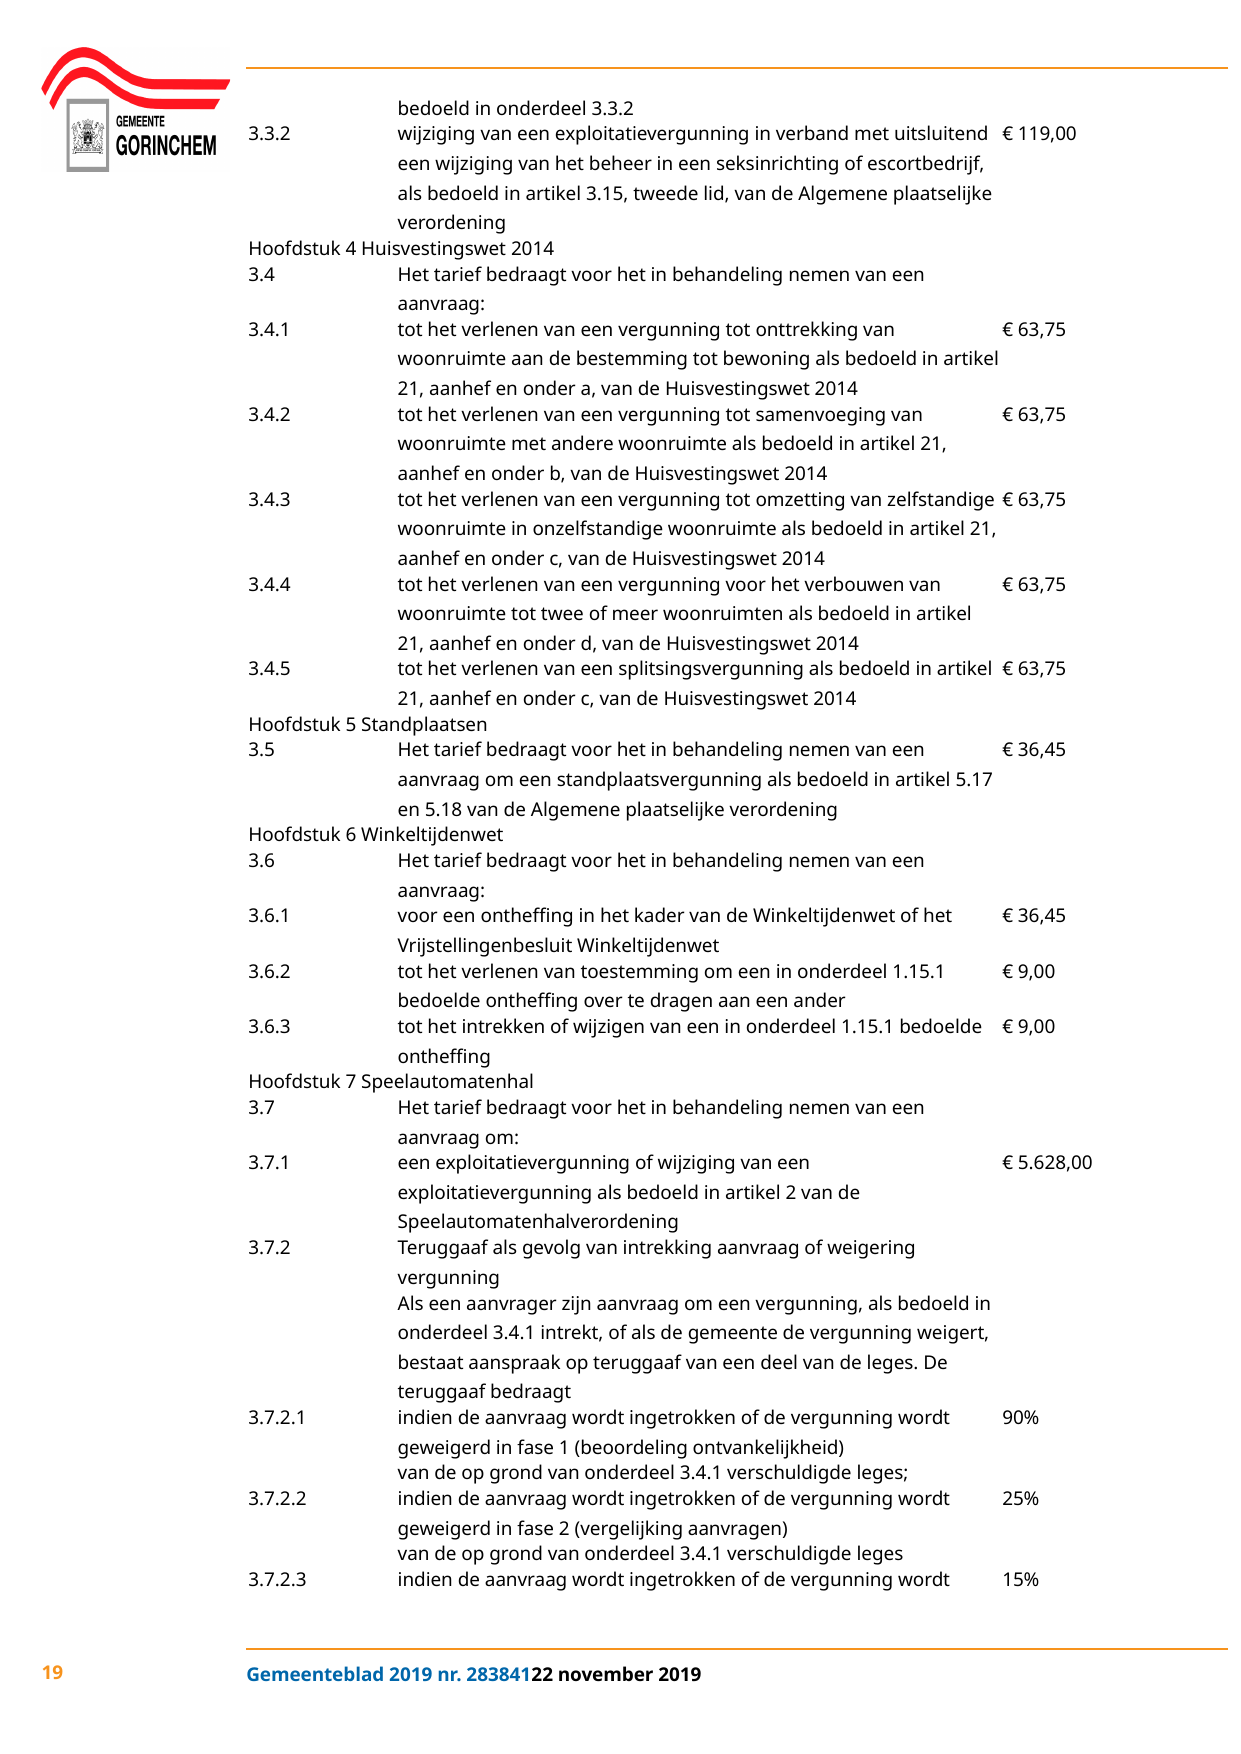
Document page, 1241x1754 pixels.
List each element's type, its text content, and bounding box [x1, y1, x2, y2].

table_cell Het tarief bedraagt voor het in behandeling nemen van een aanvraag: [398, 847, 1002, 903]
table_cell € 36,45 [1002, 737, 1152, 822]
table_cell van de op grond van onderdeel 3.4.1 verschuldigde leges; [398, 1460, 1002, 1485]
table_cell tot het intrekken of wijzigen van een in onderdeel 1.15.1 bedoelde ontheffing [398, 1013, 1002, 1068]
table_cell [1002, 235, 1152, 261]
table_cell Hoofdstuk 7 Speelautomatenhal [248, 1069, 1002, 1094]
table_cell [1002, 1541, 1152, 1566]
picture [41, 47, 231, 172]
table_cell tot het verlenen van een vergunning tot samenvoeging van woonruimte met andere woonruimte als bedoeld in artikel 21, aanhef en onder b, van de Huisvestingswet 2014 [398, 401, 1002, 486]
table_cell Het tarief bedraagt voor het in behandeling nemen van een aanvraag om een standplaatsvergunning als bedoeld in artikel 5.17 en 5.18 van de Algemene plaatselijke verordening [398, 737, 1002, 822]
table_cell [248, 95, 397, 121]
table_cell [1002, 1290, 1152, 1404]
table_cell € 63,75 [1002, 401, 1152, 486]
table_cell [1002, 822, 1152, 847]
table_cell [1002, 847, 1152, 903]
table_cell [1002, 1460, 1152, 1485]
table_cell 3.4.3 [248, 486, 397, 571]
table_cell [1002, 711, 1152, 737]
table_cell bedoeld in onderdeel 3.3.2 [398, 95, 1002, 121]
table_cell 3.7.2.3 [248, 1566, 397, 1592]
table_cell 3.4.1 [248, 316, 397, 401]
table_cell [1002, 1069, 1152, 1094]
table_cell 3.4 [248, 261, 397, 316]
table_cell 3.6.3 [248, 1013, 397, 1068]
table_cell € 63,75 [1002, 571, 1152, 656]
table_cell 3.7.2.1 [248, 1404, 397, 1459]
table_cell tot het verlenen van een vergunning tot onttrekking van woonruimte aan de bestemming tot bewoning als bedoeld in artikel 21, aanhef en onder a, van de Huisvestingswet 2014 [398, 316, 1002, 401]
table_cell 3.7.2.2 [248, 1485, 397, 1541]
table_cell € 5.628,00 [1002, 1150, 1152, 1234]
table_cell 3.4.4 [248, 571, 397, 656]
table_cell 3.4.2 [248, 401, 397, 486]
table_cell voor een ontheffing in het kader van de Winkeltijdenwet of het Vrijstellingenbesluit Winkeltijdenwet [398, 903, 1002, 958]
table_cell € 119,00 [1002, 121, 1152, 235]
table_cell wijziging van een exploitatievergunning in verband met uitsluitend een wijziging van het beheer in een seksinrichting of escortbedrijf, als bedoeld in artikel 3.15, tweede lid, van de Algemene plaatselijke verordening [398, 121, 1002, 235]
table_cell 3.6 [248, 847, 397, 903]
table_cell [1002, 1094, 1152, 1149]
table_cell tot het verlenen van een vergunning tot omzetting van zelfstandige woonruimte in onzelfstandige woonruimte als bedoeld in artikel 21, aanhef en onder c, van de Huisvestingswet 2014 [398, 486, 1002, 571]
table_cell Het tarief bedraagt voor het in behandeling nemen van een aanvraag: [398, 261, 1002, 316]
table_cell € 63,75 [1002, 656, 1152, 711]
table_cell 3.7 [248, 1094, 397, 1149]
table_cell 15% [1002, 1566, 1152, 1592]
table_cell tot het verlenen van toestemming om een in onderdeel 1.15.1 bedoelde ontheffing over te dragen aan een ander [398, 958, 1002, 1013]
table_cell tot het verlenen van een vergunning voor het verbouwen van woonruimte tot twee of meer woonruimten als bedoeld in artikel 21, aanhef en onder d, van de Huisvestingswet 2014 [398, 571, 1002, 656]
table_cell [1002, 261, 1152, 316]
table_cell indien de aanvraag wordt ingetrokken of de vergunning wordt geweigerd in fase 2 (vergelijking aanvragen) [398, 1485, 1002, 1541]
table_cell € 9,00 [1002, 958, 1152, 1013]
table_cell 3.4.5 [248, 656, 397, 711]
table_cell € 63,75 [1002, 486, 1152, 571]
table_cell 25% [1002, 1485, 1152, 1541]
table_cell Het tarief bedraagt voor het in behandeling nemen van een aanvraag om: [398, 1094, 1002, 1149]
table_cell van de op grond van onderdeel 3.4.1 verschuldigde leges [398, 1541, 1002, 1566]
table_cell Teruggaaf als gevolg van intrekking aanvraag of weigering vergunning [398, 1235, 1002, 1290]
table_cell 3.7.2 [248, 1235, 397, 1290]
table_cell een exploitatievergunning of wijziging van een exploitatievergunning als bedoeld in artikel 2 van de Speelautomatenhalverordening [398, 1150, 1002, 1234]
table_cell [248, 1541, 397, 1566]
table_cell indien de aanvraag wordt ingetrokken of de vergunning wordt geweigerd in fase 1 (beoordeling ontvankelijkheid) [398, 1404, 1002, 1459]
table_cell 3.7.1 [248, 1150, 397, 1234]
table_cell Hoofdstuk 5 Standplaatsen [248, 711, 1002, 737]
table_cell € 63,75 [1002, 316, 1152, 401]
table_cell 3.6.2 [248, 958, 397, 1013]
table_cell Als een aanvrager zijn aanvraag om een vergunning, als bedoeld in onderdeel 3.4.1 intrekt, of als de gemeente de vergunning weigert, bestaat aanspraak op teruggaaf van een deel van de leges. De teruggaaf bedraagt [398, 1290, 1002, 1404]
table_cell [248, 1290, 397, 1404]
table_cell Hoofdstuk 4 Huisvestingswet 2014 [248, 235, 1002, 261]
table_cell [1002, 95, 1152, 121]
table_cell [1002, 1235, 1152, 1290]
table_cell € 36,45 [1002, 903, 1152, 958]
table_cell 3.5 [248, 737, 397, 822]
table_cell tot het verlenen van een splitsingsvergunning als bedoeld in artikel 21, aanhef en onder c, van de Huisvestingswet 2014 [398, 656, 1002, 711]
table_cell 3.6.1 [248, 903, 397, 958]
table_cell [248, 1460, 397, 1485]
table_cell indien de aanvraag wordt ingetrokken of de vergunning wordt [398, 1566, 1002, 1592]
table_cell € 9,00 [1002, 1013, 1152, 1068]
table_cell 3.3.2 [248, 121, 397, 235]
table_cell Hoofdstuk 6 Winkeltijdenwet [248, 822, 1002, 847]
table_cell 90% [1002, 1404, 1152, 1459]
